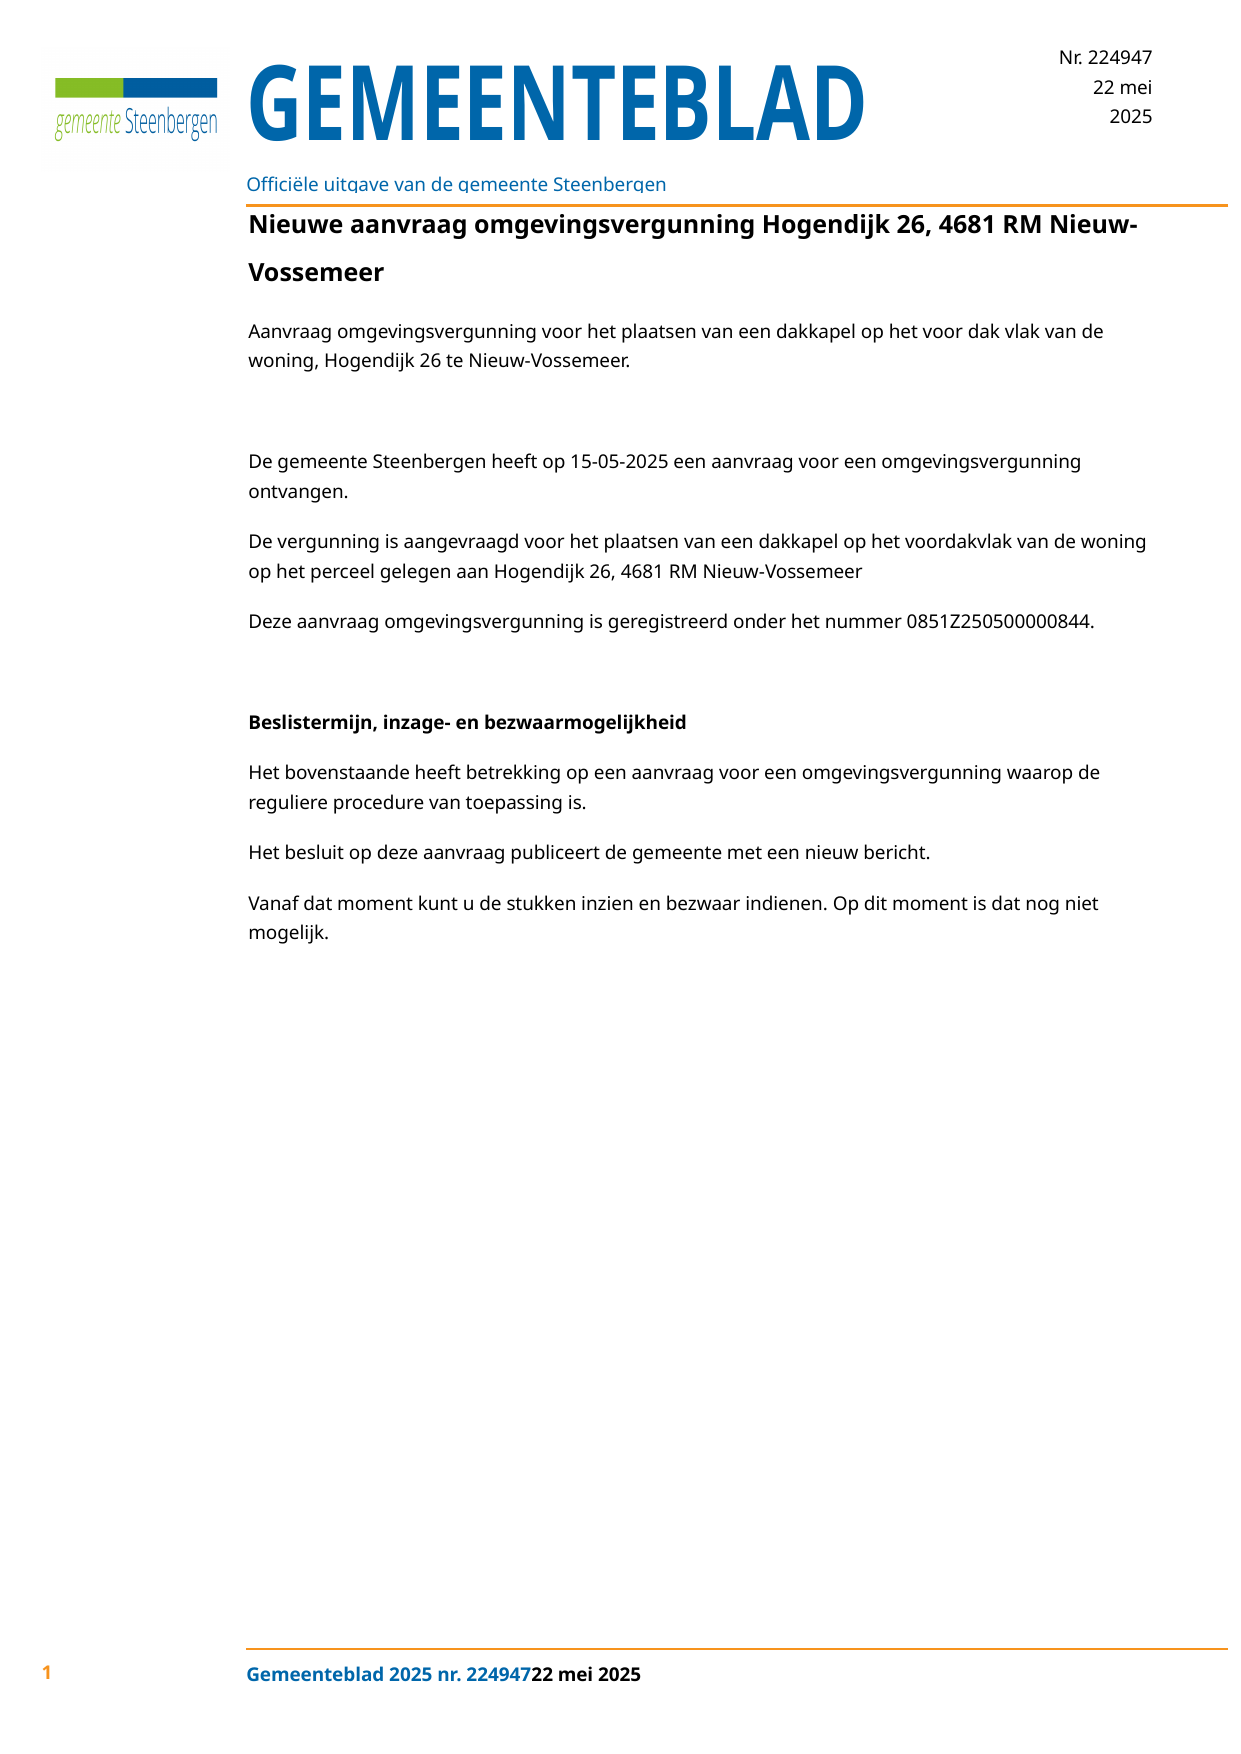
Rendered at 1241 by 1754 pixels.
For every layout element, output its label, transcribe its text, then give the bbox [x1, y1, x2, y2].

text Deze aanvraag omgevingsvergunning is geregistreerd onder het nummer 0851Z250500000844. [248, 608, 1152, 634]
text Het besluit op deze aanvraag publiceert de gemeente met een nieuw bericht. [248, 839, 1152, 865]
picture [41, 47, 231, 172]
text Nieuwe aanvraag omgevingsvergunning Hogendijk 26, 4681 RM Nieuw-Vossemeer [248, 207, 1152, 288]
text Beslistermijn, inzage- en bezwaarmogelijkheid [248, 709, 1152, 735]
text De gemeente Steenbergen heeft op 15-05-2025 een aanvraag voor een omgevingsvergunning ontvangen. [248, 448, 1152, 504]
text De vergunning is aangevraagd voor het plaatsen van een dakkapel op het voordakvlak van de woning op het perceel gelegen aan Hogendijk 26, 4681 RM Nieuw-Vossemeer [248, 528, 1152, 584]
text Het bovenstaande heeft betrekking op een aanvraag voor een omgevingsvergunning waarop de reguliere procedure van toepassing is. [248, 759, 1152, 815]
text Aanvraag omgevingsvergunning voor het plaatsen van een dakkapel op het voor dak vlak van de woning, Hogendijk 26 te Nieuw-Vossemeer. [248, 318, 1152, 373]
text Vanaf dat moment kunt u de stukken inzien en bezwaar indienen. Op dit moment is dat nog niet mogelijk. [248, 890, 1152, 945]
